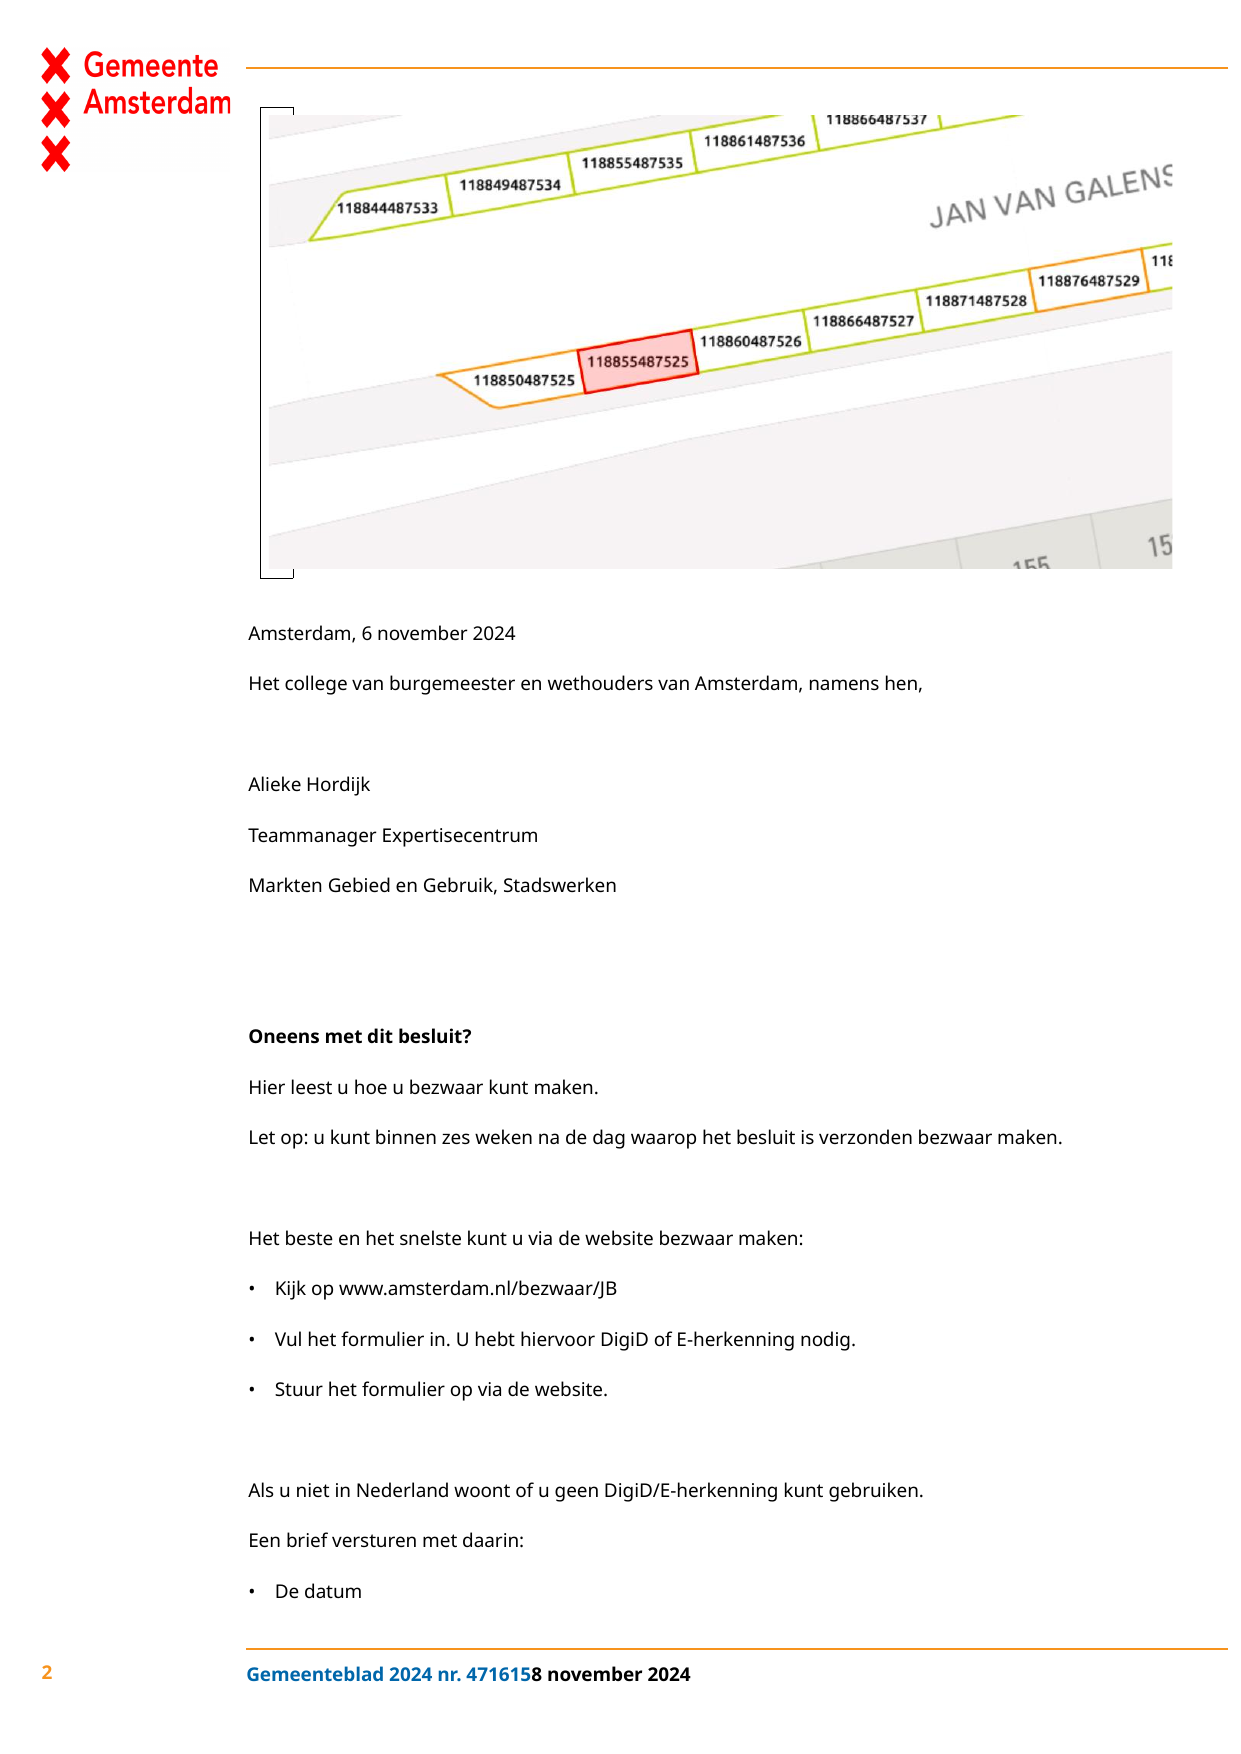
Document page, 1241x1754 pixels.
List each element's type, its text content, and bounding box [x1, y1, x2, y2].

text • Vul het formulier in. U hebt hiervoor DigiD of E-herkenning nodig. [248, 1326, 1152, 1352]
text • Stuur het formulier op via de website. [248, 1376, 1152, 1402]
picture [268, 115, 1173, 569]
text Alieke Hordijk [248, 771, 1152, 797]
picture [41, 47, 231, 172]
text Het college van burgemeester en wethouders van Amsterdam, namens hen, [248, 671, 1152, 696]
text Het beste en het snelste kunt u via de website bezwaar maken: [248, 1225, 1152, 1251]
text Hier leest u hoe u bezwaar kunt maken. [248, 1074, 1152, 1100]
text Let op: u kunt binnen zes weken na de dag waarop het besluit is verzonden bezwaar maken. [248, 1124, 1152, 1150]
text • Kijk op www.amsterdam.nl/bezwaar/JB [248, 1276, 1152, 1301]
text Oneens met dit besluit? [248, 1023, 1152, 1049]
text • De datum [248, 1578, 1152, 1604]
text Een brief versturen met daarin: [248, 1528, 1152, 1553]
text Als u niet in Nederland woont of u geen DigiD/E-herkenning kunt gebruiken. [248, 1477, 1152, 1503]
text Amsterdam, 6 november 2024 [248, 620, 1152, 646]
text Teammanager Expertisecentrum [248, 822, 1152, 848]
text Markten Gebied en Gebruik, Stadswerken [248, 872, 1152, 898]
